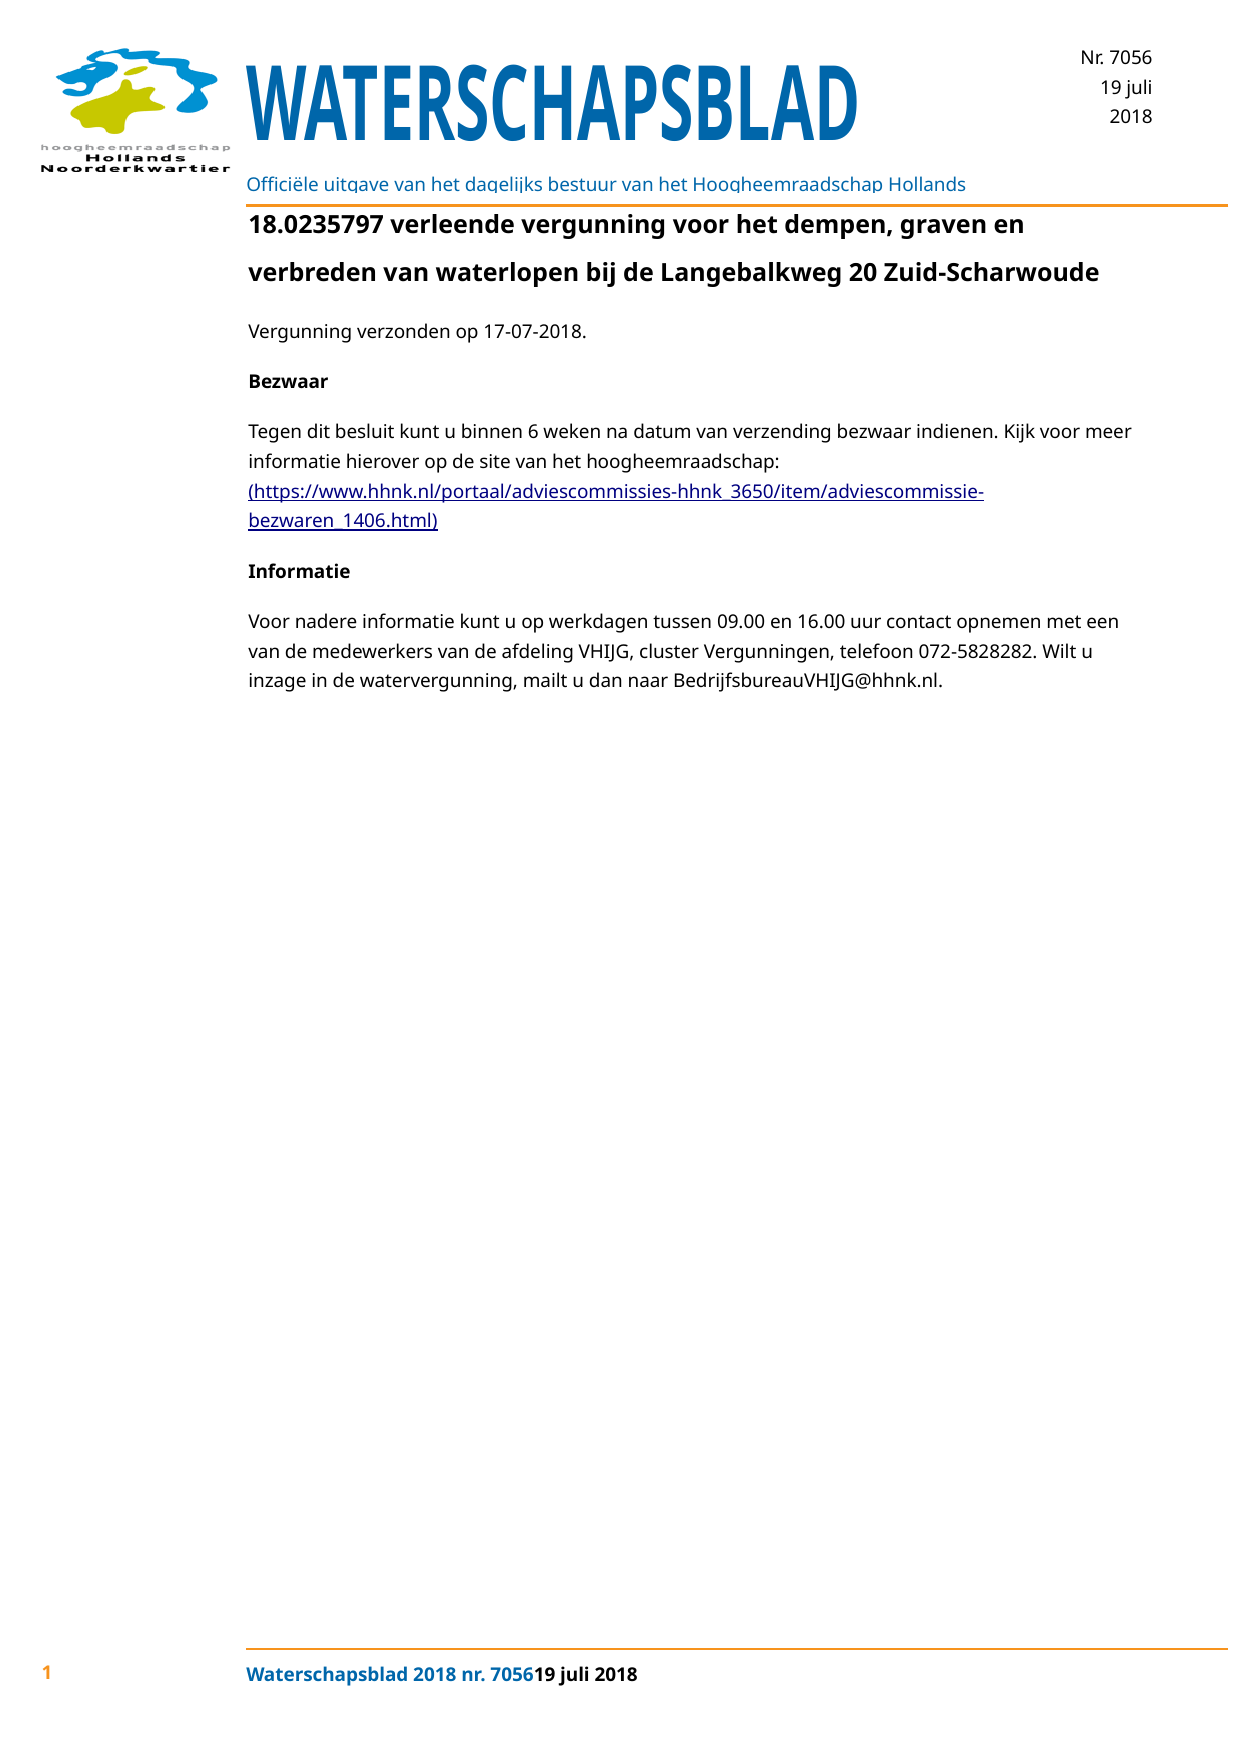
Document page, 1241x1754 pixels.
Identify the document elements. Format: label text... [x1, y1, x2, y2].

text Tegen dit besluit kunt u binnen 6 weken na datum van verzending bezwaar indienen. Kijk voor meer informatie hierover op de site van het hoogheemraadschap: (https://www.hhnk.nl/portaal/adviescommissies-hhnk_3650/item/adviescommissie-bezwaren_1406.html) [248, 419, 1152, 533]
text Voor nadere informatie kunt u op werkdagen tussen 09.00 en 16.00 uur contact opnemen met een van de medewerkers van de afdeling VHIJG, cluster Vergunningen, telefoon 072-5828282. Wilt u inzage in de watervergunning, mailt u dan naar BedrijfsbureauVHIJG@hhnk.nl. [248, 608, 1152, 693]
text 18.0235797 verleende vergunning voor het dempen, graven en verbreden van waterlopen bij de Langebalkweg 20 Zuid-Scharwoude [248, 207, 1152, 288]
text Bezwaar [248, 368, 1152, 394]
text Vergunning verzonden op 17-07-2018. [248, 318, 1152, 344]
picture [41, 47, 231, 172]
text Informatie [248, 558, 1152, 584]
